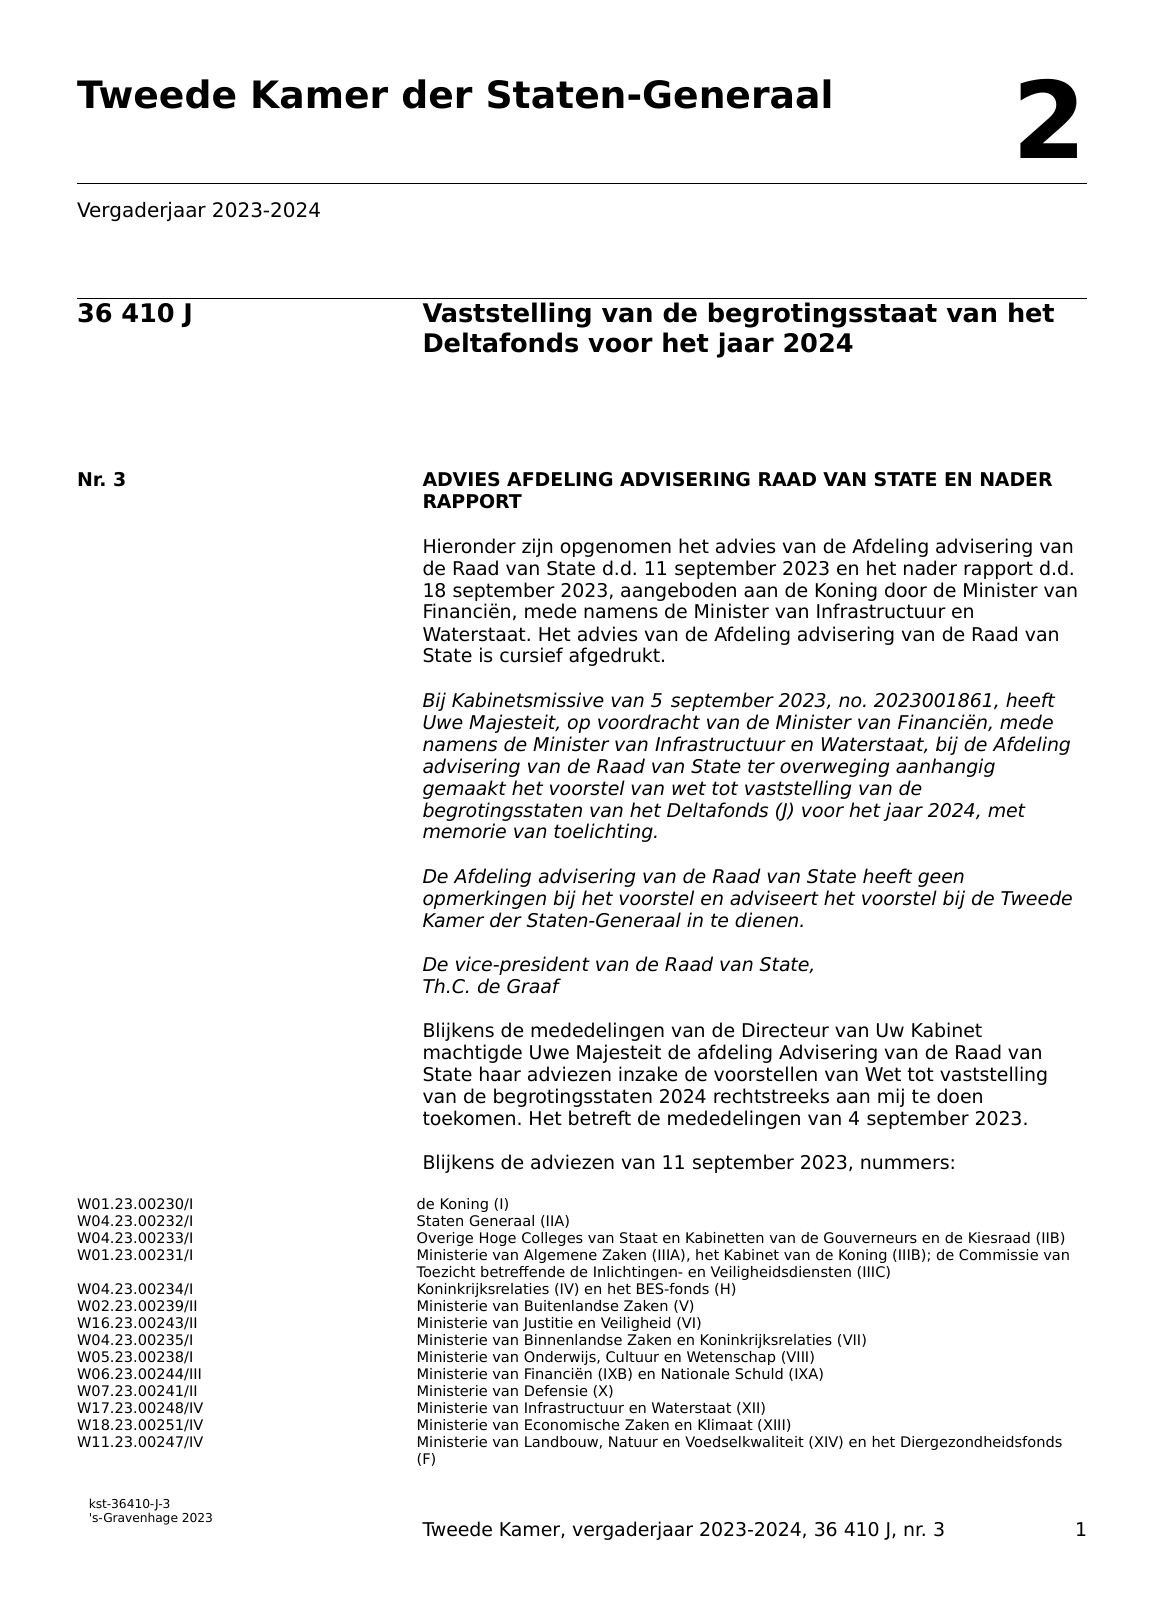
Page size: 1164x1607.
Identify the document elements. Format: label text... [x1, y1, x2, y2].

subtitle 36 410 J Vaststelling van de begrotingsstaat van het Deltafonds voor het jaar 2024 [77, 299, 1087, 358]
text Blijkens de adviezen van 11 september 2023, nummers: [422, 1152, 1087, 1174]
table_cell W11.23.00247/IV [77, 1434, 410, 1467]
text Blijkens de mededelingen van de Directeur van Uw Kabinet machtigde Uwe Majesteit de afdeling Advisering van de Raad van State haar adviezen inzake de voorstellen van Wet tot vaststelling van de begrotingsstaten 2024 rechtstreeks aan mij te doen toekomen. Het betreft de mededelingen van 4 september 2023. [422, 1020, 1087, 1130]
table_cell Koninkrijksrelaties (IV) en het BES-fonds (H) [410, 1281, 1087, 1298]
text kst-36410-J-3 [88, 1497, 323, 1511]
table_cell W04.23.00233/I [77, 1230, 410, 1247]
table_header 2 [886, 59, 1087, 183]
table_cell Ministerie van Economische Zaken en Klimaat (XIII) [410, 1417, 1087, 1433]
table_cell Ministerie van Onderwijs, Cultuur en Wetenschap (VIII) [410, 1349, 1087, 1366]
table_cell W02.23.00239/II [77, 1298, 410, 1315]
table_cell W05.23.00238/I [77, 1349, 410, 1366]
subtitle Nr. 3 ADVIES AFDELING ADVISERING RAAD VAN STATE EN NADER RAPPORT [77, 469, 1087, 513]
table_cell Ministerie van Binnenlandse Zaken en Koninkrijksrelaties (VII) [410, 1332, 1087, 1349]
table_cell Staten Generaal (IIA) [410, 1213, 1087, 1230]
table_cell Ministerie van Buitenlandse Zaken (V) [410, 1298, 1087, 1315]
text De Afdeling advisering van de Raad van State heeft geen opmerkingen bij het voorstel en adviseert het voorstel bij de Tweede Kamer der Staten-Generaal in te dienen. [422, 866, 1087, 932]
table_cell W06.23.00244/III [77, 1366, 410, 1383]
table_header Tweede Kamer der Staten-Generaal [77, 59, 886, 183]
table_cell W04.23.00235/I [77, 1332, 410, 1349]
table_cell W17.23.00248/IV [77, 1400, 410, 1417]
table_cell Overige Hoge Colleges van Staat en Kabinetten van de Gouverneurs en de Kiesraad (IIB) [410, 1230, 1087, 1247]
table_cell Ministerie van Algemene Zaken (IIIA), het Kabinet van de Koning (IIIB); de Commissie van Toezicht betreffende de Inlichtingen- en Veiligheidsdiensten (IIIC) [410, 1247, 1087, 1281]
table_cell W01.23.00231/I [77, 1247, 410, 1281]
table_cell Ministerie van Infrastructuur en Waterstaat (XII) [410, 1400, 1087, 1417]
text Bij Kabinetsmissive van 5 september 2023, no. 2023001861, heeft Uwe Majesteit, op voordracht van de Minister van Financiën, mede namens de Minister van Infrastructuur en Waterstaat, bij de Afdeling advisering van de Raad van State ter overweging aanhangig gemaakt het voorstel van wet tot vaststelling van de begrotingsstaten van het Deltafonds (J) voor het jaar 2024, met memorie van toelichting. [422, 689, 1087, 843]
text Hieronder zijn opgenomen het advies van de Afdeling advisering van de Raad van State d.d. 11 september 2023 en het nader rapport d.d. 18 september 2023, aangeboden aan de Koning door de Minister van Financiën, mede namens de Minister van Infrastructuur en Waterstaat. Het advies van de Afdeling advisering van de Raad van State is cursief afgedrukt. [422, 536, 1087, 667]
table_cell W16.23.00243/II [77, 1315, 410, 1332]
table_cell Vergaderjaar 2023-2024 [77, 184, 1087, 298]
table_cell W18.23.00251/IV [77, 1417, 410, 1433]
table_header de Koning (I) [410, 1196, 1087, 1213]
text De vice-president van de Raad van State, [422, 954, 1087, 976]
text Th.C. de Graaf [422, 976, 1087, 998]
table_cell W04.23.00234/I [77, 1281, 410, 1298]
table_cell Ministerie van Justitie en Veiligheid (VI) [410, 1315, 1087, 1332]
table_cell Ministerie van Landbouw, Natuur en Voedselkwaliteit (XIV) en het Diergezondheidsfonds (F) [410, 1434, 1087, 1467]
table_cell Ministerie van Defensie (X) [410, 1383, 1087, 1399]
table_cell Ministerie van Financiën (IXB) en Nationale Schuld (IXA) [410, 1366, 1087, 1383]
table_cell W07.23.00241/II [77, 1383, 410, 1399]
table_header W01.23.00230/I [77, 1196, 410, 1213]
text 's-Gravenhage 2023 [88, 1511, 323, 1525]
table_cell W04.23.00232/I [77, 1213, 410, 1230]
